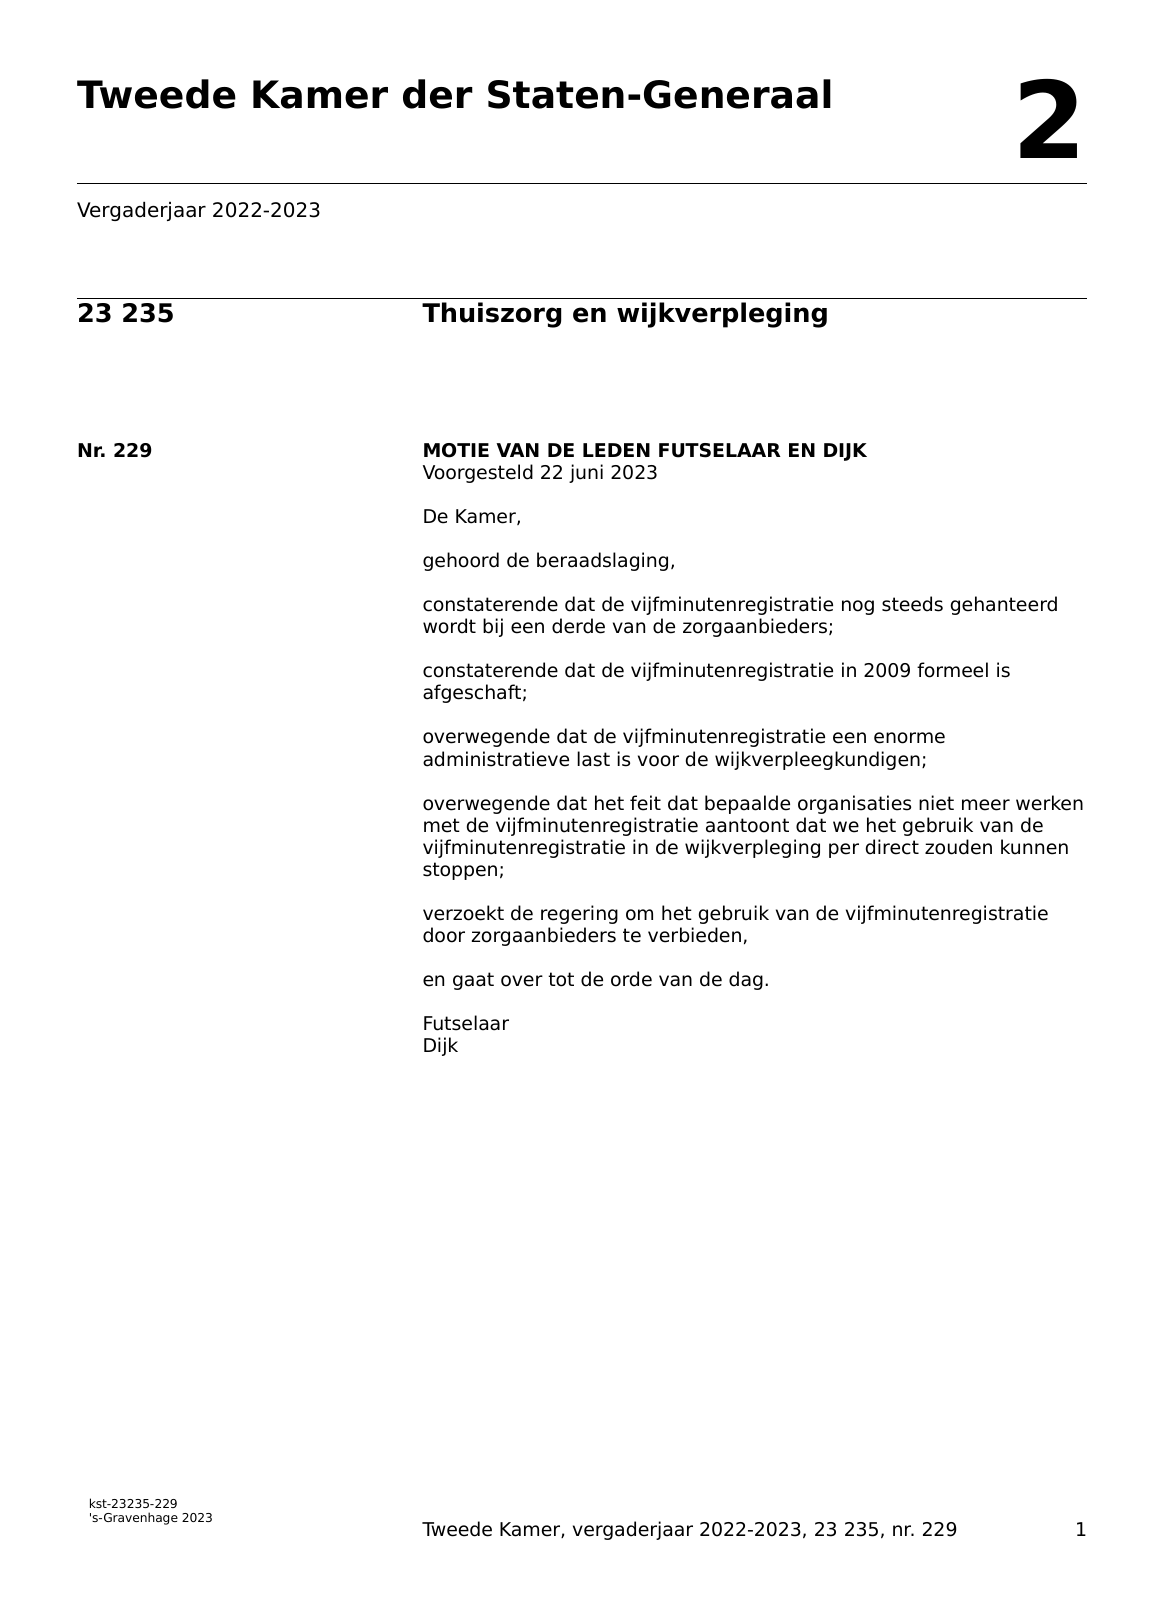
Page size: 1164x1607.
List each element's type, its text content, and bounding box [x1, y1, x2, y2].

subtitle 23 235 Thuiszorg en wijkverpleging [77, 299, 1087, 329]
text en gaat over tot de orde van de dag. [422, 969, 1087, 991]
text verzoekt de regering om het gebruik van de vijfminutenregistratie door zorgaanbieders te verbieden, [422, 903, 1087, 947]
text kst-23235-229 [88, 1497, 323, 1511]
text gehoord de beraadslaging, [422, 550, 1087, 572]
text De Kamer, [422, 506, 1087, 528]
text 's-Gravenhage 2023 [88, 1511, 323, 1525]
text Futselaar [422, 1013, 1087, 1035]
table_header Tweede Kamer der Staten-Generaal [77, 59, 886, 183]
text constaterende dat de vijfminutenregistratie nog steeds gehanteerd wordt bij een derde van de zorgaanbieders; [422, 594, 1087, 638]
table_header 2 [886, 59, 1087, 183]
text constaterende dat de vijfminutenregistratie in 2009 formeel is afgeschaft; [422, 660, 1087, 704]
subtitle Nr. 229 MOTIE VAN DE LEDEN FUTSELAAR EN DIJK [77, 440, 1087, 462]
text Dijk [422, 1035, 1087, 1057]
table_cell Vergaderjaar 2022-2023 [77, 184, 1087, 298]
text overwegende dat het feit dat bepaalde organisaties niet meer werken met de vijfminutenregistratie aantoont dat we het gebruik van de vijfminutenregistratie in de wijkverpleging per direct zouden kunnen stoppen; [422, 793, 1087, 881]
text Voorgesteld 22 juni 2023 [422, 462, 1087, 484]
text overwegende dat de vijfminutenregistratie een enorme administratieve last is voor de wijkverpleegkundigen; [422, 726, 1087, 770]
